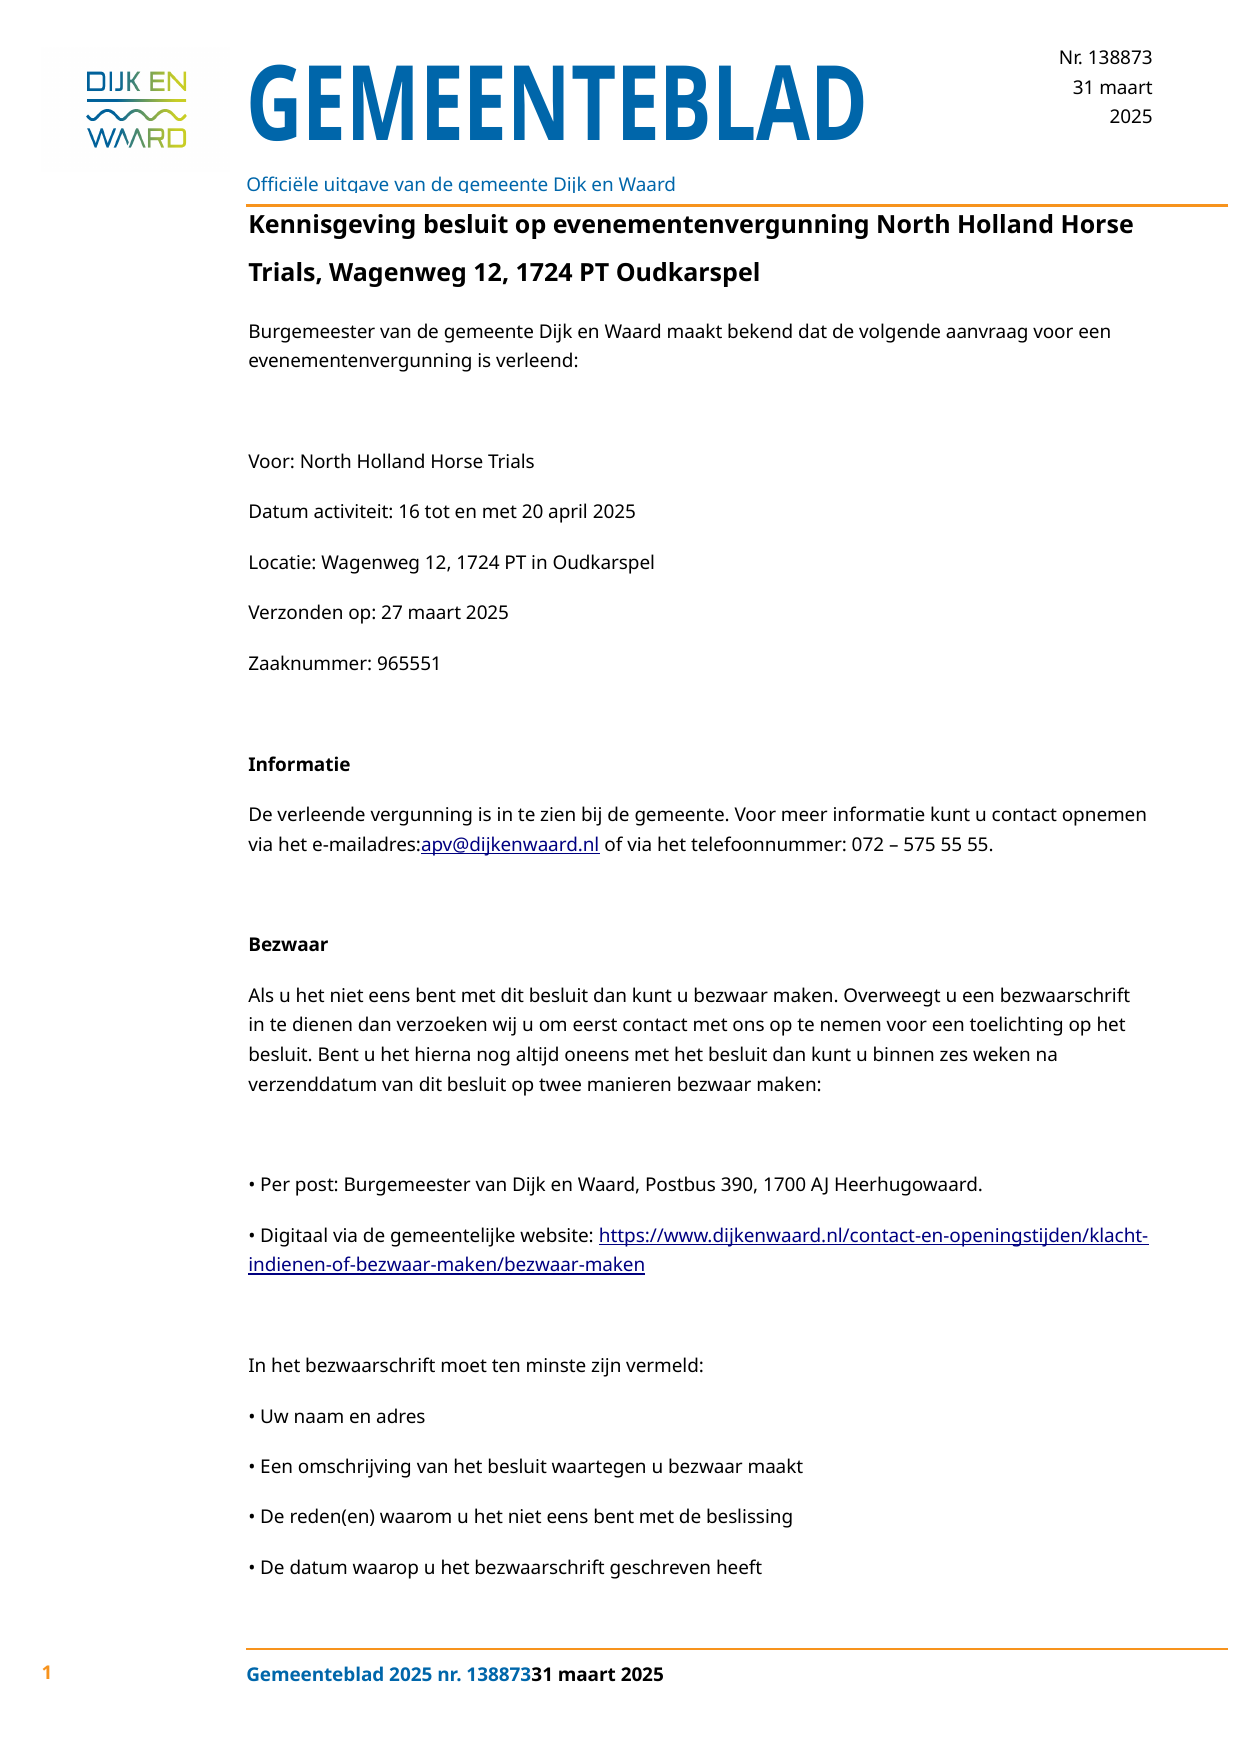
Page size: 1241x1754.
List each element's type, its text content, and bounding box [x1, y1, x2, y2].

text • De reden(en) waarom u het niet eens bent met de beslissing [248, 1504, 1152, 1529]
text De verleende vergunning is in te zien bij de gemeente. Voor meer informatie kunt u contact opnemen via het e-mailadres:apv@dijkenwaard.nl of via het telefoonnummer: 072 – 575 55 55. [248, 801, 1152, 857]
text • De datum waarop u het bezwaarschrift geschreven heeft [248, 1554, 1152, 1580]
text Voor: North Holland Horse Trials [248, 448, 1152, 474]
text Datum activiteit: 16 tot en met 20 april 2025 [248, 499, 1152, 524]
text • Uw naam en adres [248, 1403, 1152, 1429]
text Bezwaar [248, 932, 1152, 957]
text Kennisgeving besluit op evenementenvergunning North Holland Horse Trials, Wagenweg 12, 1724 PT Oudkarspel [248, 207, 1152, 288]
picture [41, 47, 231, 172]
text Als u het niet eens bent met dit besluit dan kunt u bezwaar maken. Overweegt u een bezwaarschrift in te dienen dan verzoeken wij u om eerst contact met ons op te nemen voor een toelichting op het besluit. Bent u het hierna nog altijd oneens met het besluit dan kunt u binnen zes weken na verzenddatum van dit besluit op twee manieren bezwaar maken: [248, 982, 1152, 1097]
text Informatie [248, 751, 1152, 777]
text Verzonden op: 27 maart 2025 [248, 599, 1152, 625]
text Zaaknummer: 965551 [248, 650, 1152, 676]
text • Een omschrijving van het besluit waartegen u bezwaar maakt [248, 1453, 1152, 1479]
text In het bezwaarschrift moet ten minste zijn vermeld: [248, 1352, 1152, 1378]
text • Per post: Burgemeester van Dijk en Waard, Postbus 390, 1700 AJ Heerhugowaard. [248, 1172, 1152, 1197]
text • Digitaal via de gemeentelijke website: https://www.dijkenwaard.nl/contact-en-openingstijden/klacht-indienen-of-bezwaar-maken/bezwaar-maken [248, 1222, 1152, 1277]
text Burgemeester van de gemeente Dijk en Waard maakt bekend dat de volgende aanvraag voor een evenementenvergunning is verleend: [248, 318, 1152, 373]
text Locatie: Wagenweg 12, 1724 PT in Oudkarspel [248, 549, 1152, 575]
